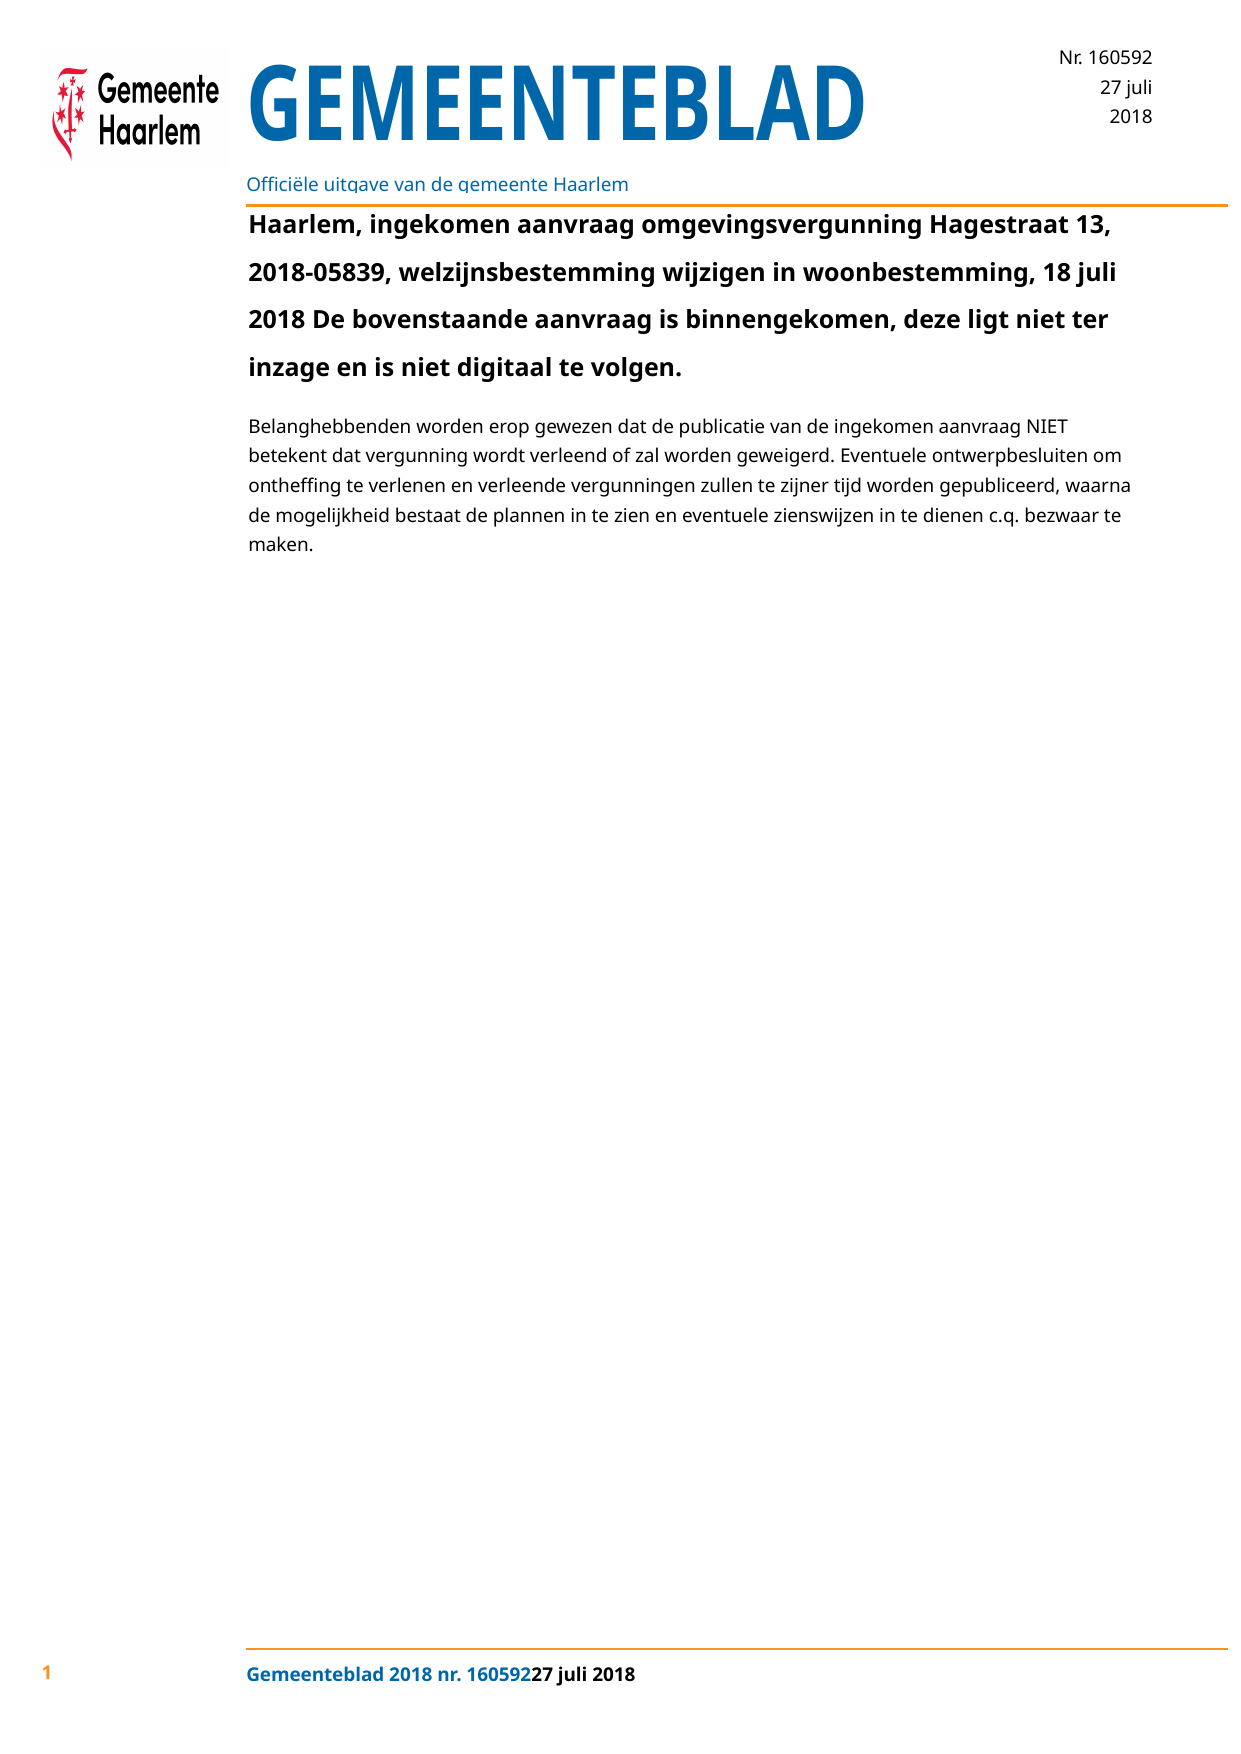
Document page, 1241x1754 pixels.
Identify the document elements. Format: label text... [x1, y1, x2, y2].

text Belanghebbenden worden erop gewezen dat de publicatie van de ingekomen aanvraag NIET betekent dat vergunning wordt verleend of zal worden geweigerd. Eventuele ontwerpbesluiten om ontheffing te verlenen en verleende vergunningen zullen te zijner tijd worden gepubliceerd, waarna de mogelijkheid bestaat de plannen in te zien en eventuele zienswijzen in te dienen c.q. bezwaar te maken. [248, 413, 1152, 557]
picture [41, 47, 231, 172]
text Haarlem, ingekomen aanvraag omgevingsvergunning Hagestraat 13, 2018-05839, welzijnsbestemming wijzigen in woonbestemming, 18 juli 2018 De bovenstaande aanvraag is binnengekomen, deze ligt niet ter inzage en is niet digitaal te volgen. [248, 207, 1152, 384]
